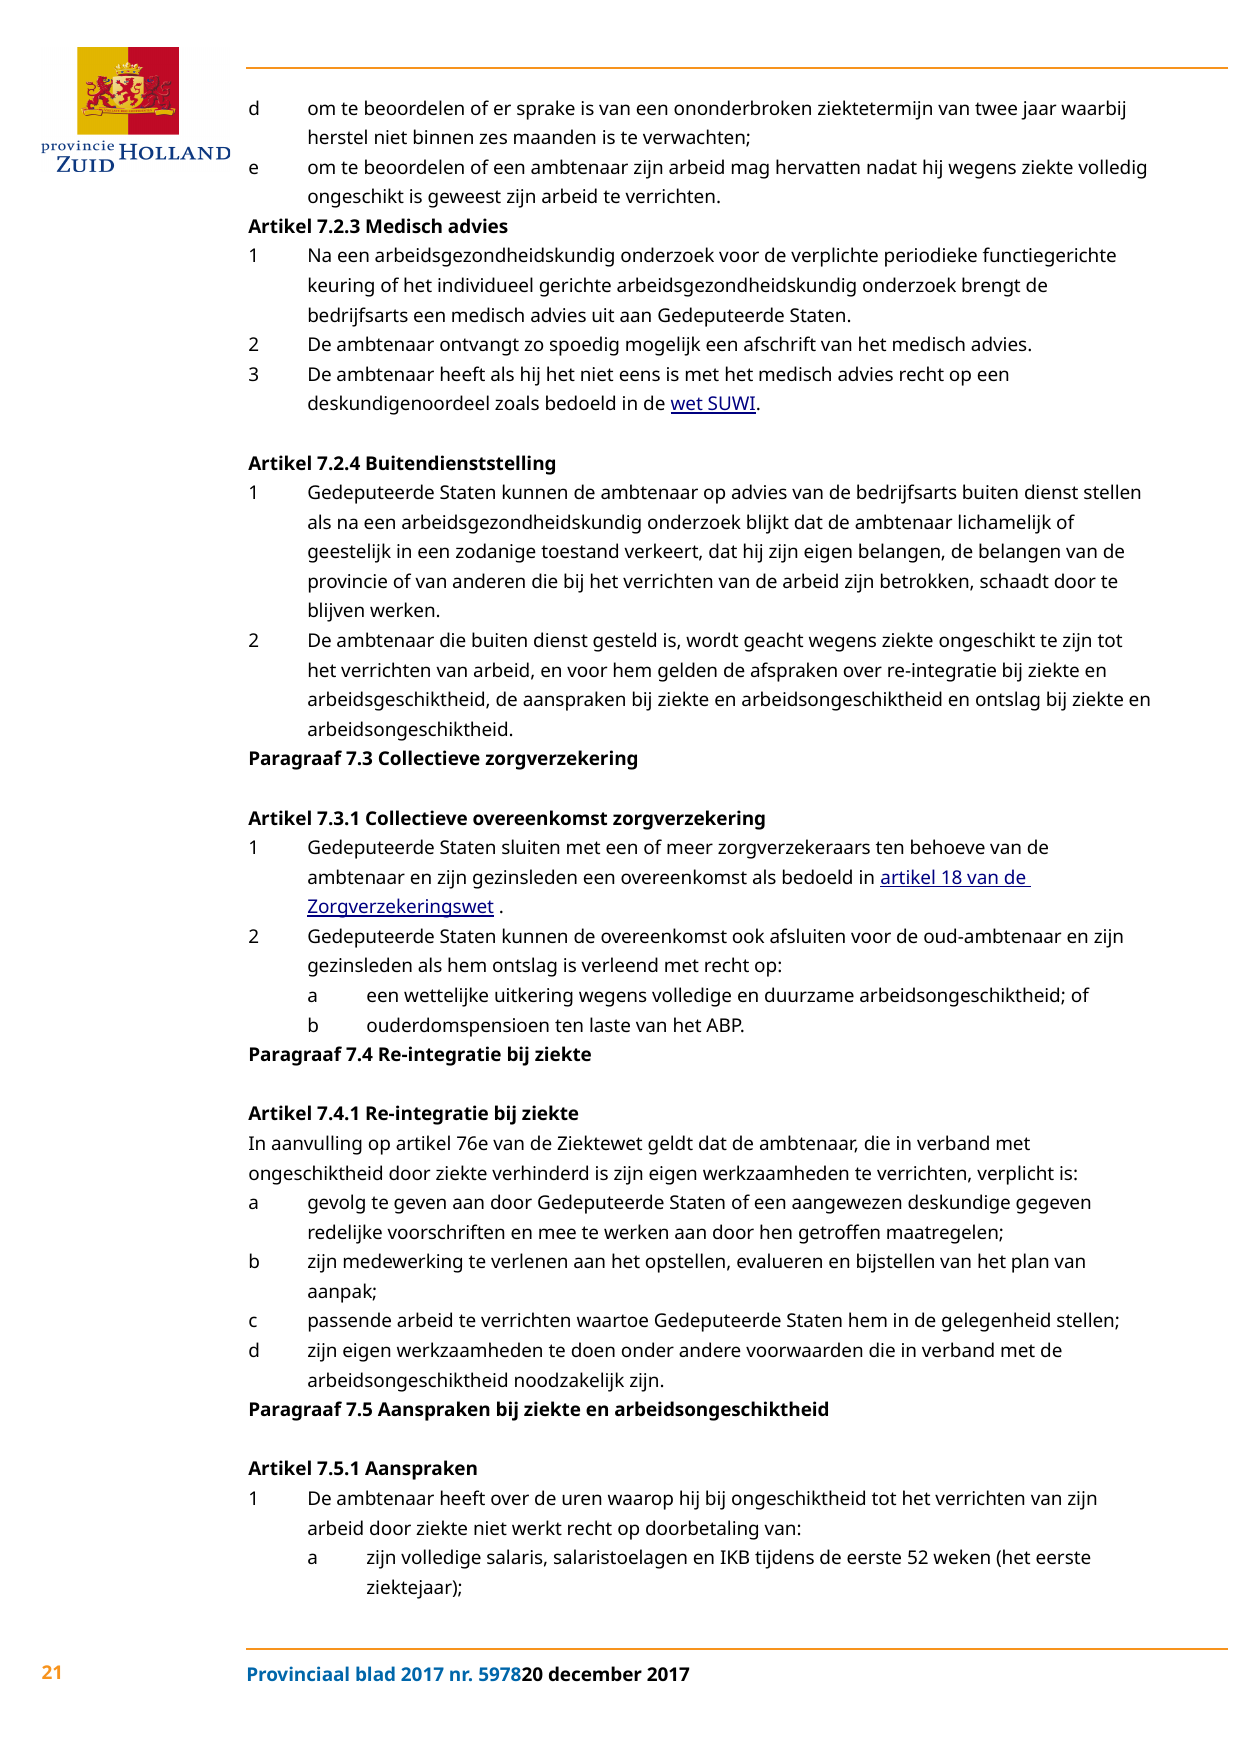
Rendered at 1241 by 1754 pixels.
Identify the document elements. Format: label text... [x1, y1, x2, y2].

text Paragraaf 7.3 Collectieve zorgverzekering [248, 746, 1152, 771]
picture [41, 47, 231, 172]
list zijn volledige salaris, salaristoelagen en IKB tijdens de eerste 52 weken (het eerste ziektejaar); [307, 1544, 1152, 1600]
list De ambtenaar heeft als hij het niet eens is met het medisch advies recht op een deskundigenoordeel zoals bedoeld in de wet SUWI. [248, 361, 1152, 416]
text Artikel 7.4.1 Re-integratie bij ziekte [248, 1101, 1152, 1126]
list De ambtenaar ontvangt zo spoedig mogelijk een afschrift van het medisch advies. [248, 331, 1152, 357]
text Paragraaf 7.5 Aanspraken bij ziekte en arbeidsongeschiktheid [248, 1396, 1152, 1422]
list ouderdomspensioen ten laste van het ABP. [307, 1012, 1152, 1038]
list Gedeputeerde Staten kunnen de ambtenaar op advies van de bedrijfsarts buiten dienst stellen als na een arbeidsgezondheidskundig onderzoek blijkt dat de ambtenaar lichamelijk of geestelijk in een zodanige toestand verkeert, dat hij zijn eigen belangen, de belangen van de provincie of van anderen die bij het verrichten van de arbeid zijn betrokken, schaadt door te blijven werken. [248, 479, 1152, 623]
list passende arbeid te verrichten waartoe Gedeputeerde Staten hem in de gelegenheid stellen; [248, 1308, 1152, 1333]
text Artikel 7.2.3 Medisch advies [248, 213, 1152, 239]
list een wettelijke uitkering wegens volledige en duurzame arbeidsongeschiktheid; of [307, 982, 1152, 1008]
list om te beoordelen of er sprake is van een ononderbroken ziektetermijn van twee jaar waarbij herstel niet binnen zes maanden is te verwachten; [248, 95, 1152, 150]
text Artikel 7.2.4 Buitendienststelling [248, 450, 1152, 476]
list De ambtenaar heeft over de uren waarop hij bij ongeschiktheid tot het verrichten van zijn arbeid door ziekte niet werkt recht op doorbetaling van: [248, 1485, 1152, 1541]
list gevolg te geven aan door Gedeputeerde Staten of een aangewezen deskundige gegeven redelijke voorschriften en mee te werken aan door hen getroffen maatregelen; [248, 1189, 1152, 1245]
text Artikel 7.3.1 Collectieve overeenkomst zorgverzekering [248, 805, 1152, 831]
list zijn medewerking te verlenen aan het opstellen, evalueren en bijstellen van het plan van aanpak; [248, 1248, 1152, 1304]
text Artikel 7.5.1 Aanspraken [248, 1456, 1152, 1481]
list De ambtenaar die buiten dienst gesteld is, wordt geacht wegens ziekte ongeschikt te zijn tot het verrichten van arbeid, en voor hem gelden de afspraken over re-integratie bij ziekte en arbeidsgeschiktheid, de aanspraken bij ziekte en arbeidsongeschiktheid en ontslag bij ziekte en arbeidsongeschiktheid. [248, 627, 1152, 742]
list zijn eigen werkzaamheden te doen onder andere voorwaarden die in verband met de arbeidsongeschiktheid noodzakelijk zijn. [248, 1337, 1152, 1393]
list Gedeputeerde Staten sluiten met een of meer zorgverzekeraars ten behoeve van de ambtenaar en zijn gezinsleden een overeenkomst als bedoeld in artikel 18 van de Zorgverzekeringswet . [248, 834, 1152, 919]
list Na een arbeidsgezondheidskundig onderzoek voor de verplichte periodieke functiegerichte keuring of het individueel gerichte arbeidsgezondheidskundig onderzoek brengt de bedrijfsarts een medisch advies uit aan Gedeputeerde Staten. [248, 243, 1152, 328]
text Paragraaf 7.4 Re-integratie bij ziekte [248, 1041, 1152, 1067]
list Gedeputeerde Staten kunnen de overeenkomst ook afsluiten voor de oud-ambtenaar en zijn gezinsleden als hem ontslag is verleend met recht op: [248, 923, 1152, 978]
text In aanvulling op artikel 76e van de Ziektewet geldt dat de ambtenaar, die in verband met ongeschiktheid door ziekte verhinderd is zijn eigen werkzaamheden te verrichten, verplicht is: [248, 1130, 1152, 1186]
list om te beoordelen of een ambtenaar zijn arbeid mag hervatten nadat hij wegens ziekte volledig ongeschikt is geweest zijn arbeid te verrichten. [248, 154, 1152, 209]
